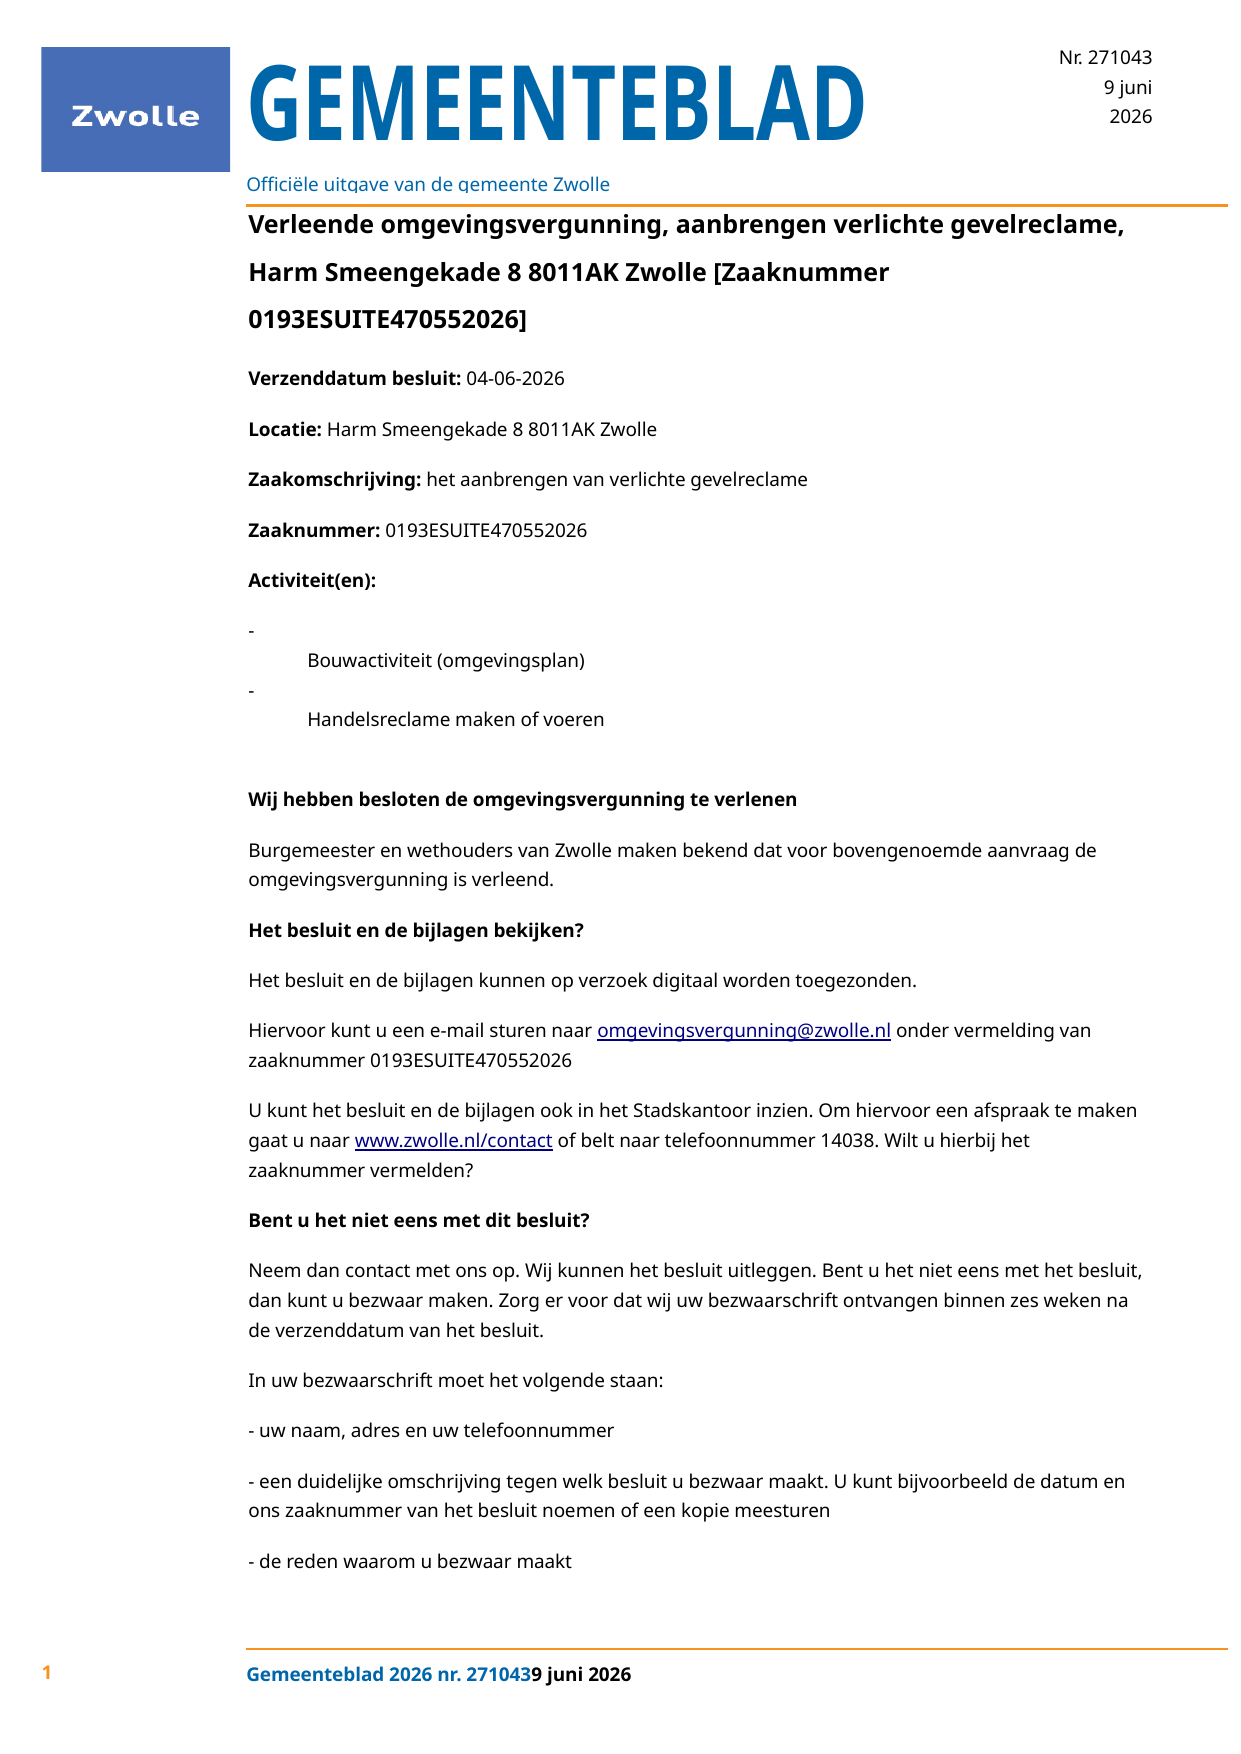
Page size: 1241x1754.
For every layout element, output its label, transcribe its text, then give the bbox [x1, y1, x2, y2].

text - de reden waarom u bezwaar maakt [248, 1548, 1152, 1574]
picture [41, 47, 231, 172]
text U kunt het besluit en de bijlagen ook in het Stadskantoor inzien. Om hiervoor een afspraak te maken gaat u naar www.zwolle.nl/contact of belt naar telefoonnummer 14038. Wilt u hierbij het zaaknummer vermelden? [248, 1098, 1152, 1182]
text Verzenddatum besluit: 04-06-2026 [248, 366, 1152, 391]
list Bouwactiviteit (omgevingsplan) [248, 647, 1152, 673]
text - uw naam, adres en uw telefoonnummer [248, 1418, 1152, 1443]
text Activiteit(en): [248, 567, 1152, 593]
text Hiervoor kunt u een e-mail sturen naar omgevingsvergunning@zwolle.nl onder vermelding van zaaknummer 0193ESUITE470552026 [248, 1018, 1152, 1073]
text Burgemeester en wethouders van Zwolle maken bekend dat voor bovengenoemde aanvraag de omgevingsvergunning is verleend. [248, 837, 1152, 892]
text Zaakomschrijving: het aanbrengen van verlichte gevelreclame [248, 466, 1152, 492]
text Het besluit en de bijlagen kunnen op verzoek digitaal worden toegezonden. [248, 967, 1152, 993]
text In uw bezwaarschrift moet het volgende staan: [248, 1367, 1152, 1393]
list Handelsreclame maken of voeren [248, 706, 1152, 732]
text - een duidelijke omschrijving tegen welk besluit u bezwaar maakt. U kunt bijvoorbeeld de datum en ons zaaknummer van het besluit noemen of een kopie meesturen [248, 1468, 1152, 1523]
text Verleende omgevingsvergunning, aanbrengen verlichte gevelreclame, Harm Smeengekade 8 8011AK Zwolle [Zaaknummer 0193ESUITE470552026] [248, 207, 1152, 336]
text Bent u het niet eens met dit besluit? [248, 1207, 1152, 1233]
text Neem dan contact met ons op. Wij kunnen het besluit uitleggen. Bent u het niet eens met het besluit, dan kunt u bezwaar maken. Zorg er voor dat wij uw bezwaarschrift ontvangen binnen zes weken na de verzenddatum van het besluit. [248, 1258, 1152, 1342]
text Locatie: Harm Smeengekade 8 8011AK Zwolle [248, 416, 1152, 442]
text Wij hebben besloten de omgevingsvergunning te verlenen [248, 786, 1152, 812]
text Het besluit en de bijlagen bekijken? [248, 917, 1152, 942]
text Zaaknummer: 0193ESUITE470552026 [248, 517, 1152, 542]
